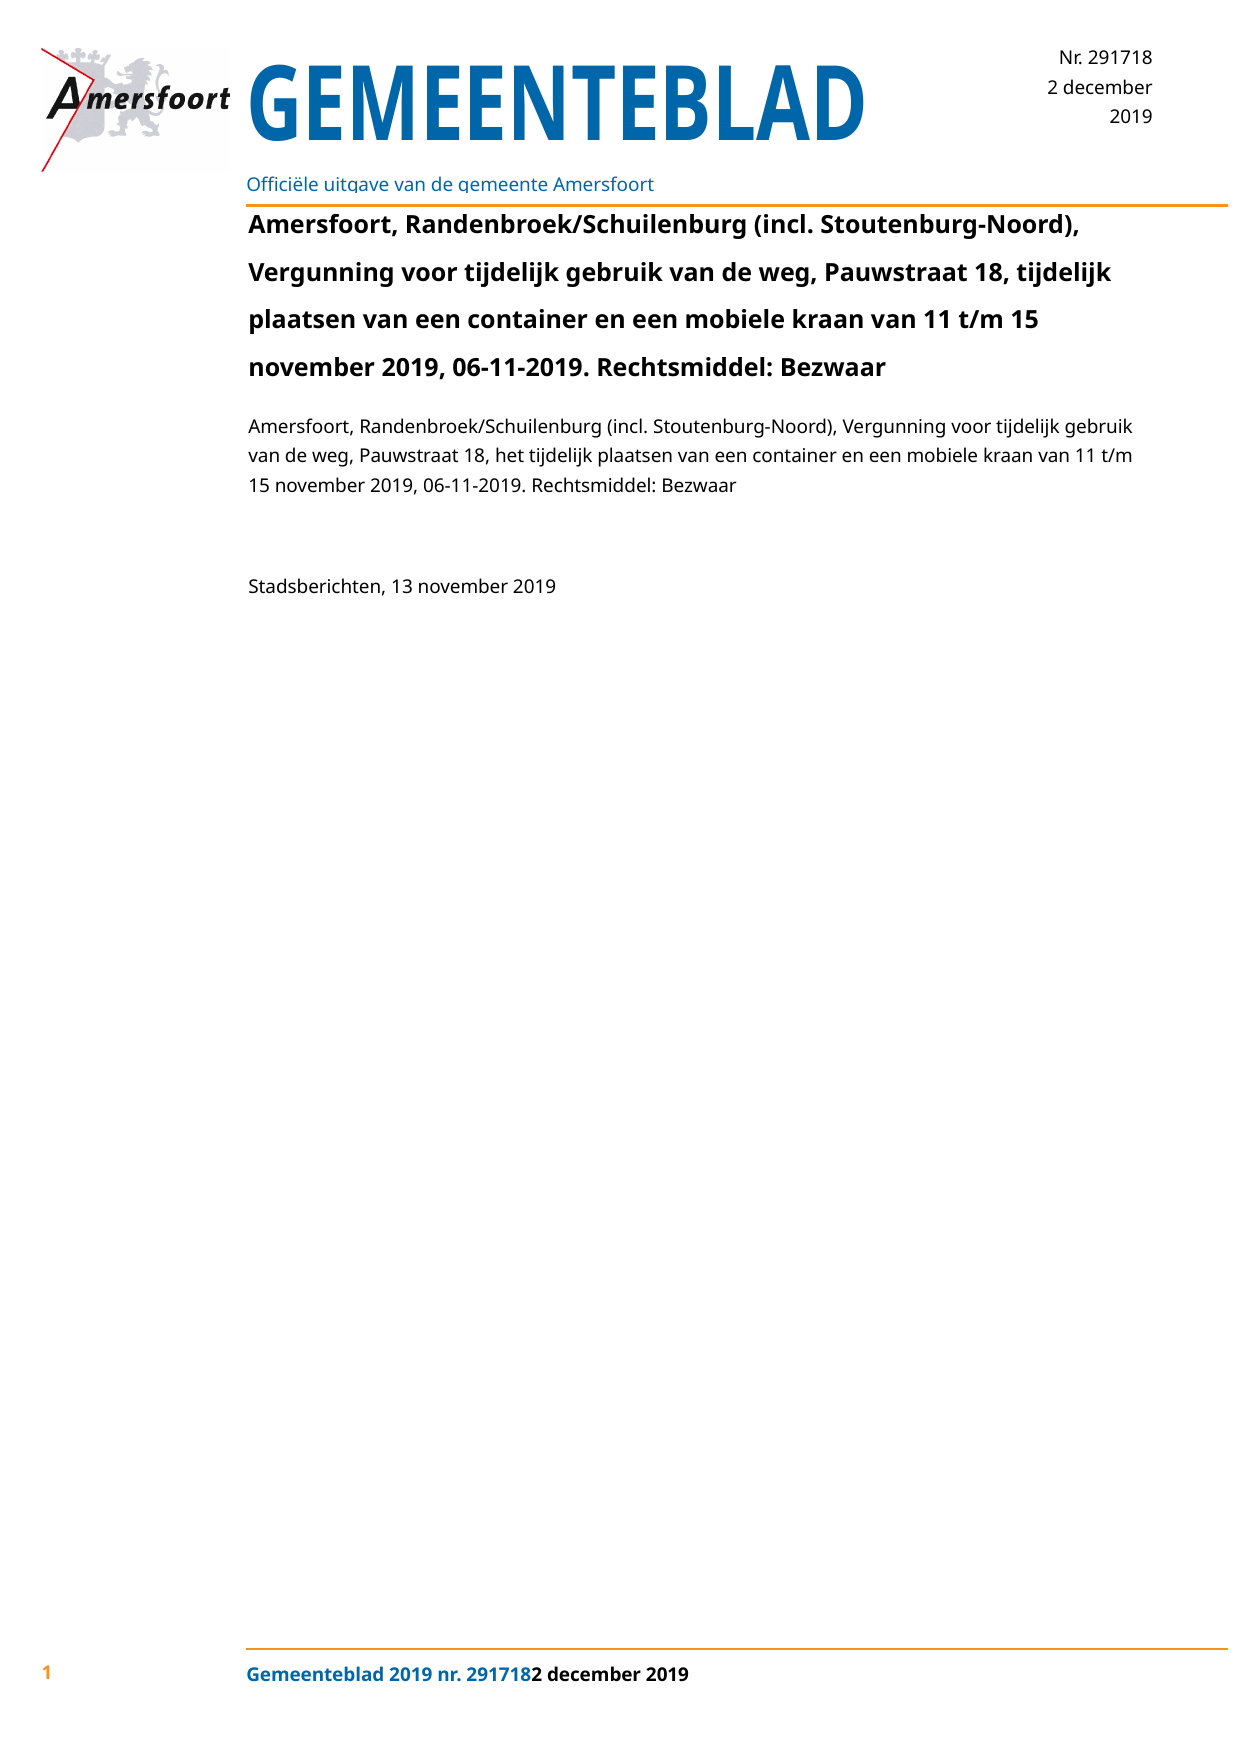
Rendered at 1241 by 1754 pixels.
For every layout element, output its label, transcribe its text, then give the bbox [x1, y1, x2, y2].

text Amersfoort, Randenbroek/Schuilenburg (incl. Stoutenburg-Noord), Vergunning voor tijdelijk gebruik van de weg, Pauwstraat 18, tijdelijk plaatsen van een container en een mobiele kraan van 11 t/m 15 november 2019, 06-11-2019. Rechtsmiddel: Bezwaar [248, 207, 1152, 384]
text Amersfoort, Randenbroek/Schuilenburg (incl. Stoutenburg-Noord), Vergunning voor tijdelijk gebruik van de weg, Pauwstraat 18, het tijdelijk plaatsen van een container en een mobiele kraan van 11 t/m 15 november 2019, 06-11-2019. Rechtsmiddel: Bezwaar [248, 413, 1152, 498]
picture [41, 47, 231, 172]
text Stadsberichten, 13 november 2019 [248, 573, 1152, 599]
